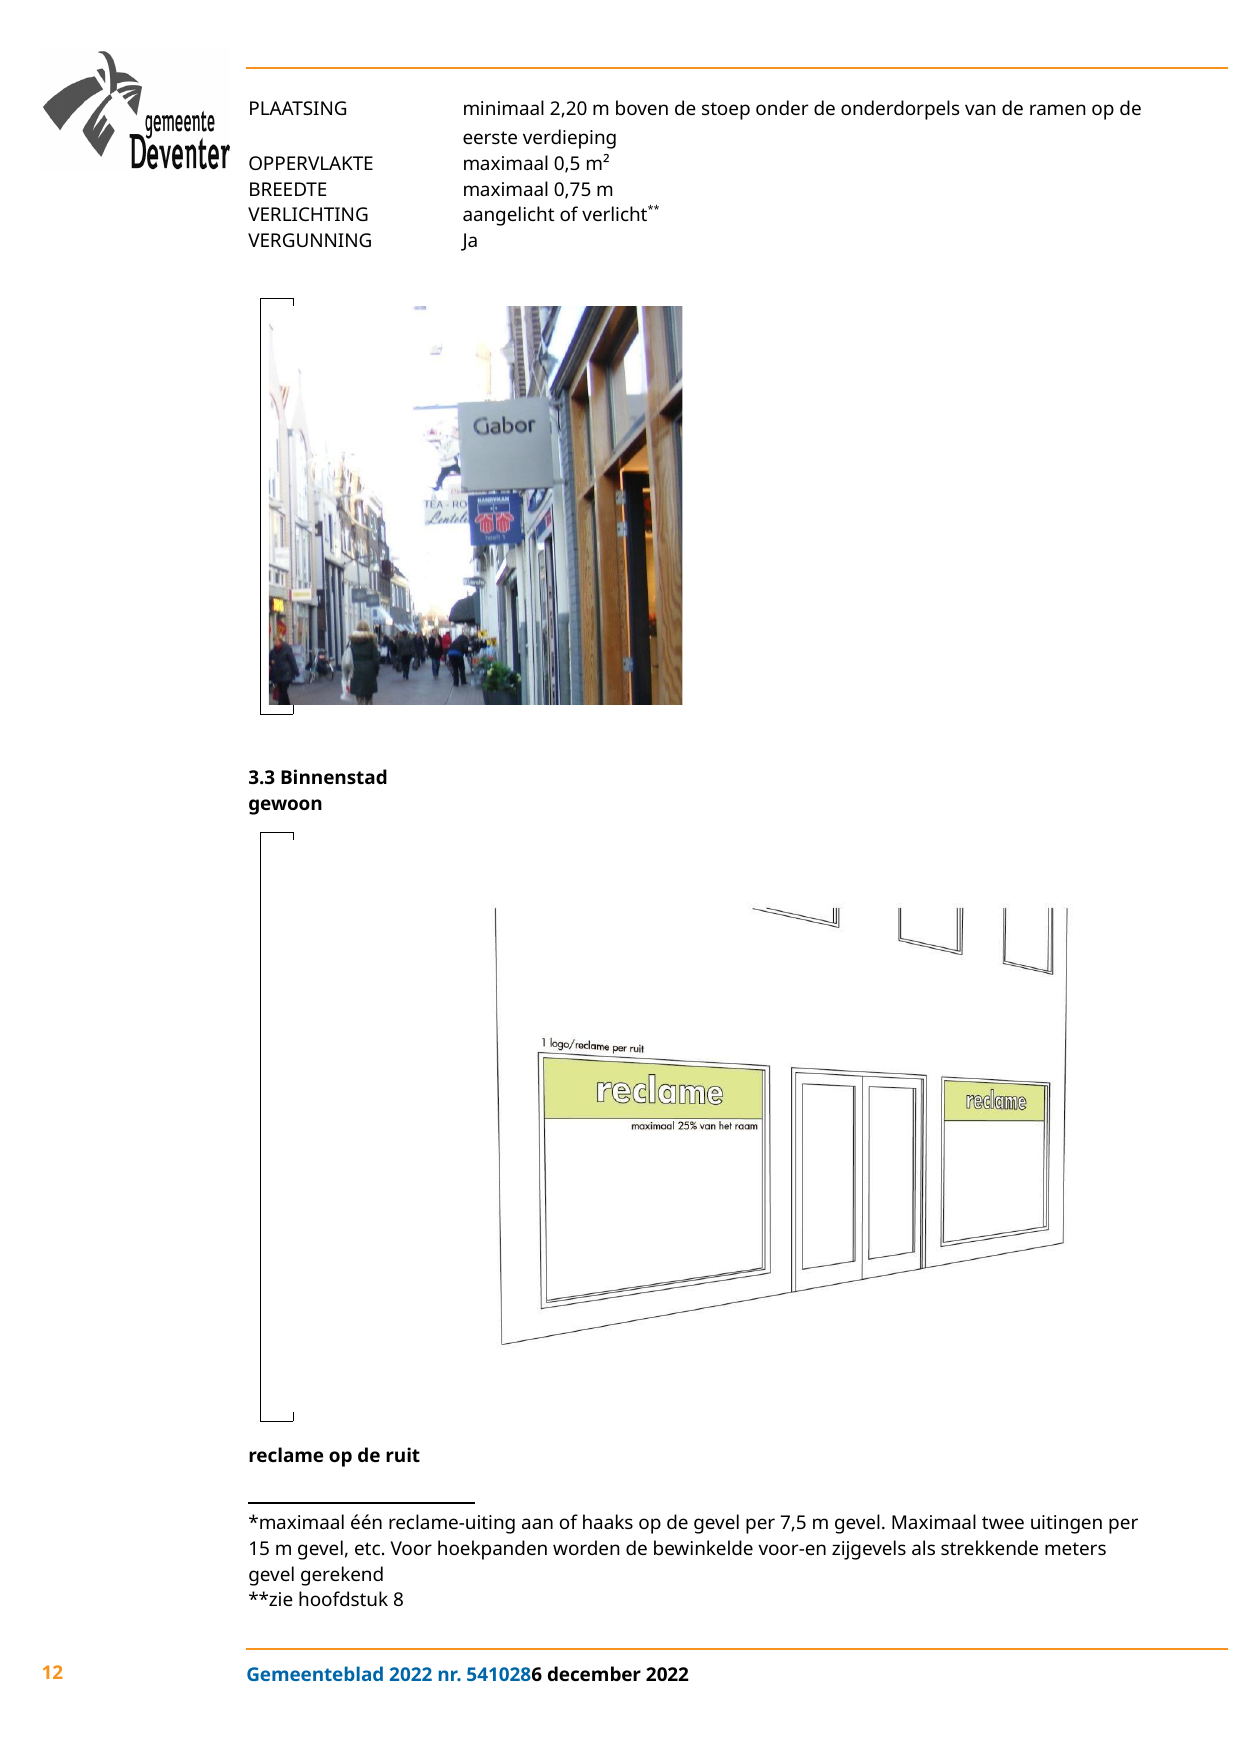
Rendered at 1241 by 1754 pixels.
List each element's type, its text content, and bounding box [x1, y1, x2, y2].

table_cell maximaal 0,75 m [462, 176, 1152, 202]
table_cell BREEDTE [248, 176, 462, 202]
table_cell aangelicht of verlicht [462, 202, 1152, 227]
text gewoon [248, 790, 1152, 816]
table_cell VERGUNNING [248, 227, 462, 253]
table_cell OPPERVLAKTE [248, 150, 462, 176]
picture [268, 306, 683, 705]
table_cell VERLICHTING [248, 202, 462, 227]
table_cell maximaal 0,5 m² [462, 150, 1152, 176]
table_cell Ja [462, 227, 1152, 253]
text 3.3 Binnenstad [248, 764, 1152, 790]
text reclame op de ruit [248, 1442, 1152, 1468]
table_cell minimaal 2,20 m boven de stoep onder de onderdorpels van de ramen op de eerste verdieping [462, 95, 1152, 150]
picture [268, 840, 1173, 1412]
table_cell PLAATSING [248, 95, 462, 150]
picture [41, 47, 231, 172]
